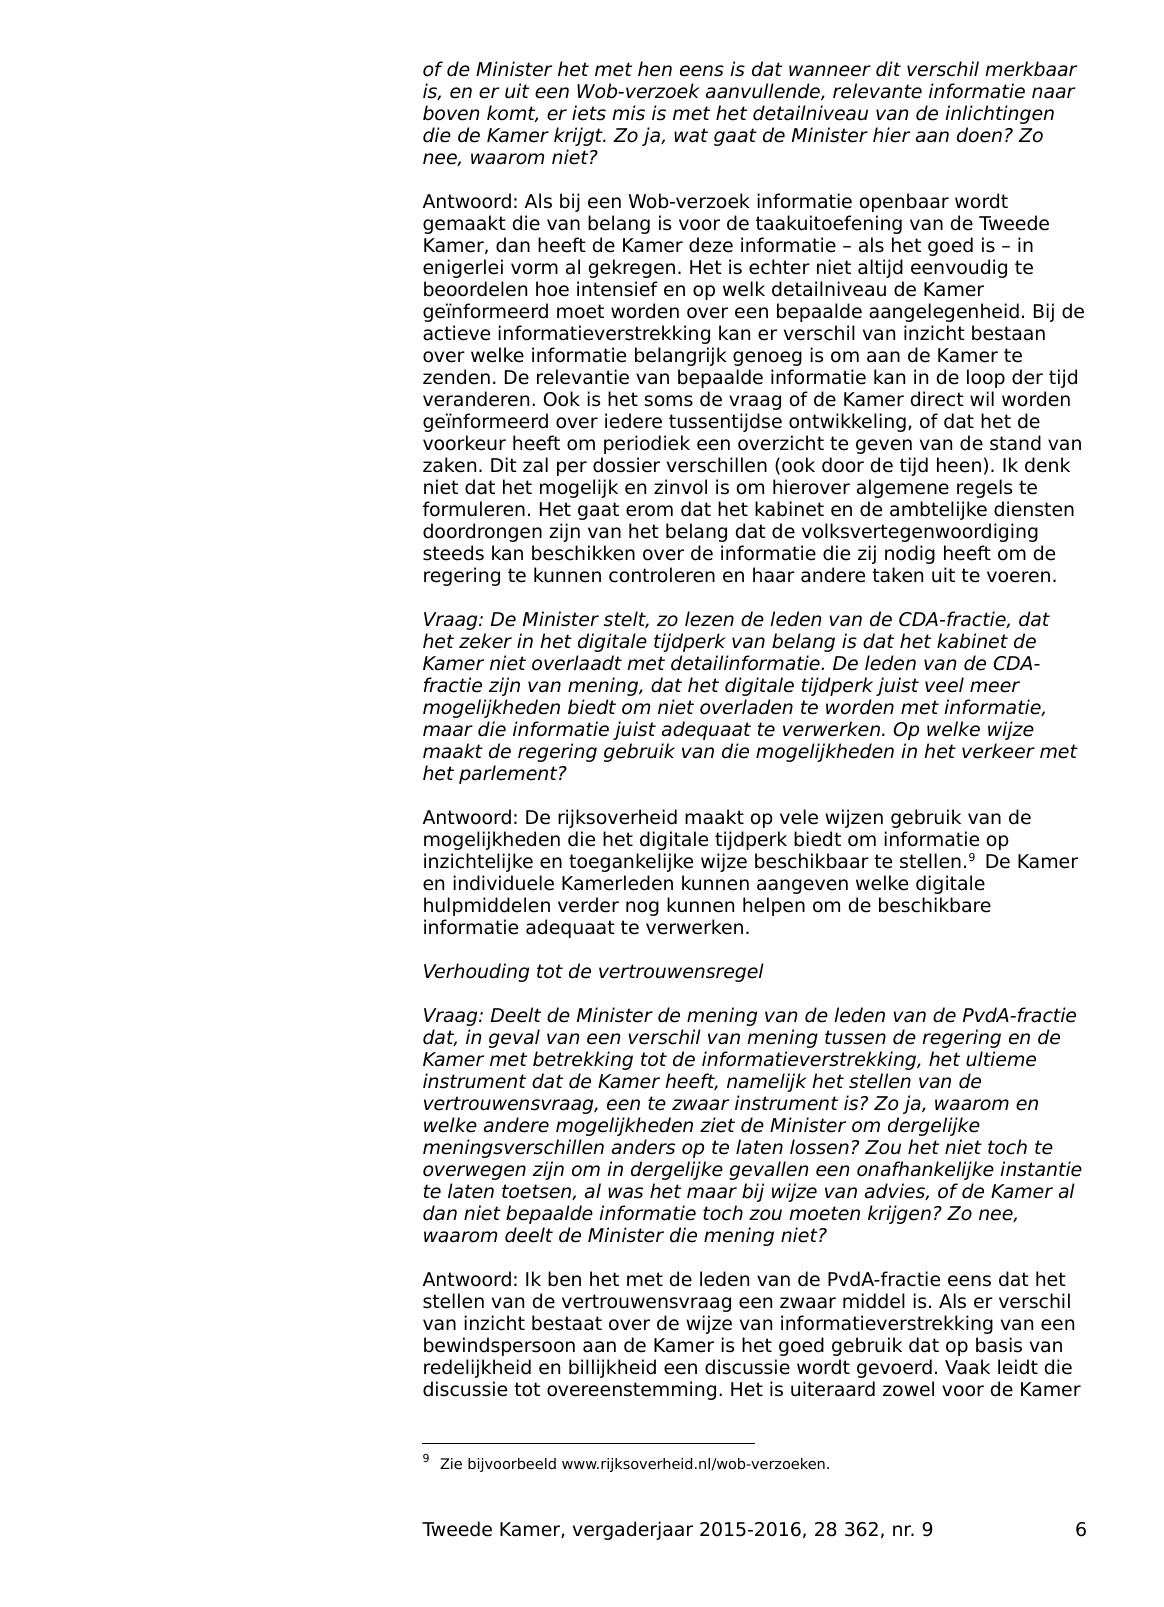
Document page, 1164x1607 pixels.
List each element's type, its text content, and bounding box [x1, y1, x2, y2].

text Antwoord: De rijksoverheid maakt op vele wijzen gebruik van de mogelijkheden die het digitale tijdperk biedt om informatie op inzichtelijke en toegankelijke wijze beschikbaar te stellen. De Kamer en individuele Kamerleden kunnen aangeven welke digitale hulpmiddelen verder nog kunnen helpen om de beschikbare informatie adequaat te verwerken. [422, 807, 1087, 939]
subtitle Verhouding tot de vertrouwensregel [422, 961, 1087, 983]
text Vraag: De Minister stelt, zo lezen de leden van de CDA-fractie, dat het zeker in het digitale tijdperk van belang is dat het kabinet de Kamer niet overlaadt met detailinformatie. De leden van de CDA-fractie zijn van mening, dat het digitale tijdperk juist veel meer mogelijkheden biedt om niet overladen te worden met informatie, maar die informatie juist adequaat te verwerken. Op welke wijze maakt de regering gebruik van die mogelijkheden in het verkeer met het parlement? [422, 609, 1087, 785]
text Antwoord: Ik ben het met de leden van de PvdA-fractie eens dat het stellen van de vertrouwensvraag een zwaar middel is. Als er verschil van inzicht bestaat over de wijze van informatieverstrekking van een bewindspersoon aan de Kamer is het goed gebruik dat op basis van redelijkheid en billijkheid een discussie wordt gevoerd. Vaak leidt die discussie tot overeenstemming. Het is uiteraard zowel voor de Kamer [422, 1269, 1087, 1401]
text of de Minister het met hen eens is dat wanneer dit verschil merkbaar is, en er uit een Wob-verzoek aanvullende, relevante informatie naar boven komt, er iets mis is met het detailniveau van de inlichtingen die de Kamer krijgt. Zo ja, wat gaat de Minister hier aan doen? Zo nee, waarom niet? [422, 59, 1087, 169]
text Antwoord: Als bij een Wob-verzoek informatie openbaar wordt gemaakt die van belang is voor de taakuitoefening van de Tweede Kamer, dan heeft de Kamer deze informatie – als het goed is – in enigerlei vorm al gekregen. Het is echter niet altijd eenvoudig te beoordelen hoe intensief en op welk detailniveau de Kamer geïnformeerd moet worden over een bepaalde aangelegenheid. Bij de actieve informatieverstrekking kan er verschil van inzicht bestaan over welke informatie belangrijk genoeg is om aan de Kamer te zenden. De relevantie van bepaalde informatie kan in de loop der tijd veranderen. Ook is het soms de vraag of de Kamer direct wil worden geïnformeerd over iedere tussentijdse ontwikkeling, of dat het de voorkeur heeft om periodiek een overzicht te geven van de stand van zaken. Dit zal per dossier verschillen (ook door de tijd heen). Ik denk niet dat het mogelijk en zinvol is om hierover algemene regels te formuleren. Het gaat erom dat het kabinet en de ambtelijke diensten doordrongen zijn van het belang dat de volksvertegenwoordiging steeds kan beschikken over de informatie die zij nodig heeft om de regering te kunnen controleren en haar andere taken uit te voeren. [422, 191, 1087, 587]
text Vraag: Deelt de Minister de mening van de leden van de PvdA-fractie dat, in geval van een verschil van mening tussen de regering en de Kamer met betrekking tot de informatieverstrekking, het ultieme instrument dat de Kamer heeft, namelijk het stellen van de vertrouwensvraag, een te zwaar instrument is? Zo ja, waarom en welke andere mogelijkheden ziet de Minister om dergelijke meningsverschillen anders op te laten lossen? Zou het niet toch te overwegen zijn om in dergelijke gevallen een onafhankelijke instantie te laten toetsen, al was het maar bij wijze van advies, of de Kamer al dan niet bepaalde informatie toch zou moeten krijgen? Zo nee, waarom deelt de Minister die mening niet? [422, 1005, 1087, 1247]
text Zie bijvoorbeeld www.rijksoverheid.nl/wob-verzoeken. [422, 1452, 1087, 1474]
